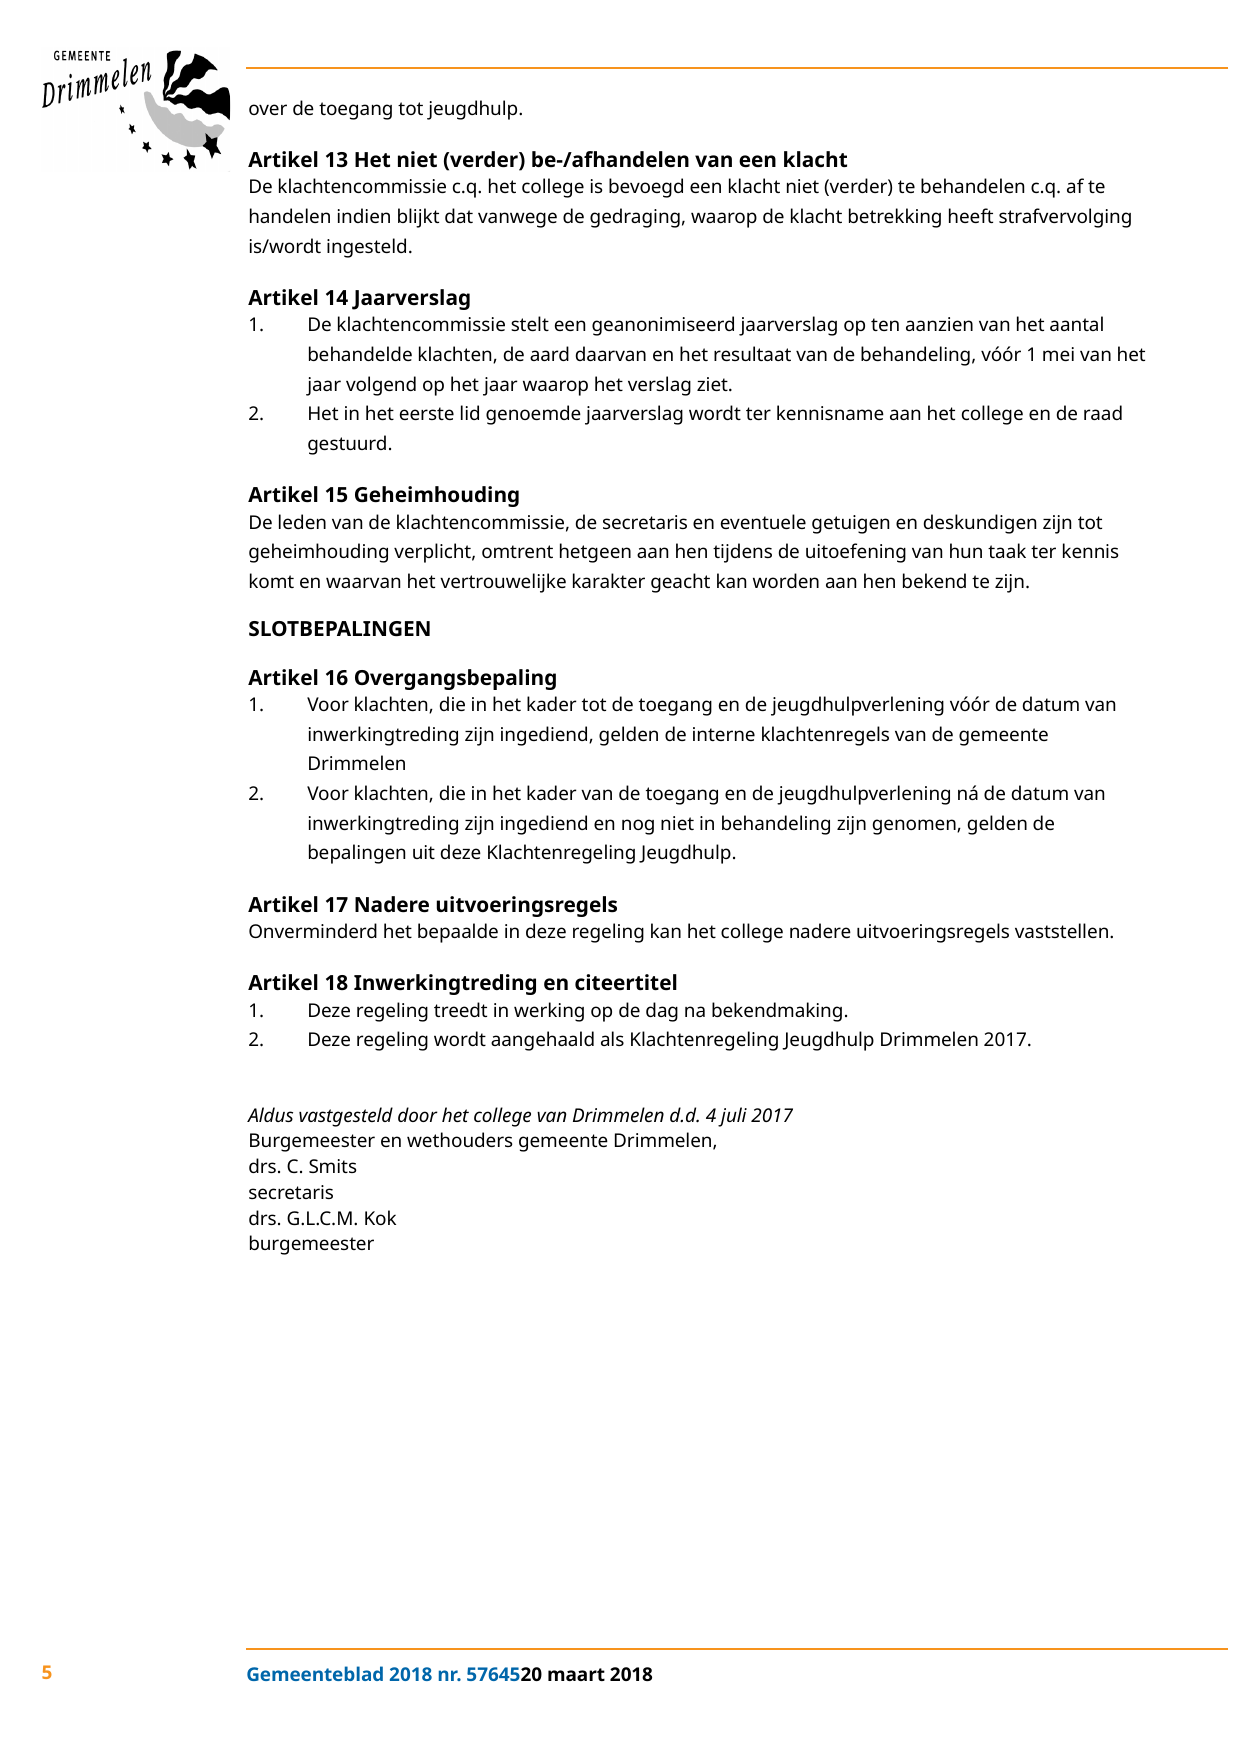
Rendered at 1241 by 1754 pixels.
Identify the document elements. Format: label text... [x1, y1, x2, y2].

text Burgemeester en wethouders gemeente Drimmelen, [248, 1127, 1152, 1153]
text drs. G.L.C.M. Kok [248, 1205, 1152, 1230]
text Aldus vastgesteld door het college van Drimmelen d.d. 4 juli 2017 [248, 1102, 1152, 1127]
text Artikel 17 Nadere uitvoeringsregels [248, 890, 1152, 918]
list Voor klachten, die in het kader van de toegang en de jeugdhulpverlening ná de datum van inwerkingtreding zijn ingediend en nog niet in behandeling zijn genomen, gelden de bepalingen uit deze Klachtenregeling Jeugdhulp. [248, 780, 1152, 865]
text secretaris [248, 1179, 1152, 1205]
text Artikel 16 Overgangsbepaling [248, 663, 1152, 691]
text Artikel 18 Inwerkingtreding en citeertitel [248, 968, 1152, 997]
picture [41, 47, 231, 172]
list De klachtencommissie stelt een geanonimiseerd jaarverslag op ten aanzien van het aantal behandelde klachten, de aard daarvan en het resultaat van de behandeling, vóór 1 mei van het jaar volgend op het jaar waarop het verslag ziet. [248, 312, 1152, 397]
list Deze regeling treedt in werking op de dag na bekendmaking. [248, 997, 1152, 1023]
text Onverminderd het bepaalde in deze regeling kan het college nadere uitvoeringsregels vaststellen. [248, 918, 1152, 944]
text over de toegang tot jeugdhulp. [248, 95, 1152, 121]
list Voor klachten, die in het kader tot de toegang en de jeugdhulpverlening vóór de datum van inwerkingtreding zijn ingediend, gelden de interne klachtenregels van de gemeente Drimmelen [248, 691, 1152, 776]
text Artikel 13 Het niet (verder) be-/afhandelen van een klacht [248, 145, 1152, 174]
text De klachtencommissie c.q. het college is bevoegd een klacht niet (verder) te behandelen c.q. af te handelen indien blijkt dat vanwege de gedraging, waarop de klacht betrekking heeft strafvervolging is/wordt ingesteld. [248, 174, 1152, 258]
list Deze regeling wordt aangehaald als Klachtenregeling Jeugdhulp Drimmelen 2017. [248, 1027, 1152, 1052]
text drs. C. Smits [248, 1153, 1152, 1179]
text burgemeester [248, 1230, 1152, 1256]
text De leden van de klachtencommissie, de secretaris en eventuele getuigen en deskundigen zijn tot geheimhouding verplicht, omtrent hetgeen aan hen tijdens de uitoefening van hun taak ter kennis komt en waarvan het vertrouwelijke karakter geacht kan worden aan hen bekend te zijn. [248, 509, 1152, 594]
text Artikel 15 Geheimhouding [248, 480, 1152, 509]
text SLOTBEPALINGEN [248, 614, 1152, 642]
text Artikel 14 Jaarverslag [248, 283, 1152, 312]
list Het in het eerste lid genoemde jaarverslag wordt ter kennisname aan het college en de raad gestuurd. [248, 400, 1152, 456]
